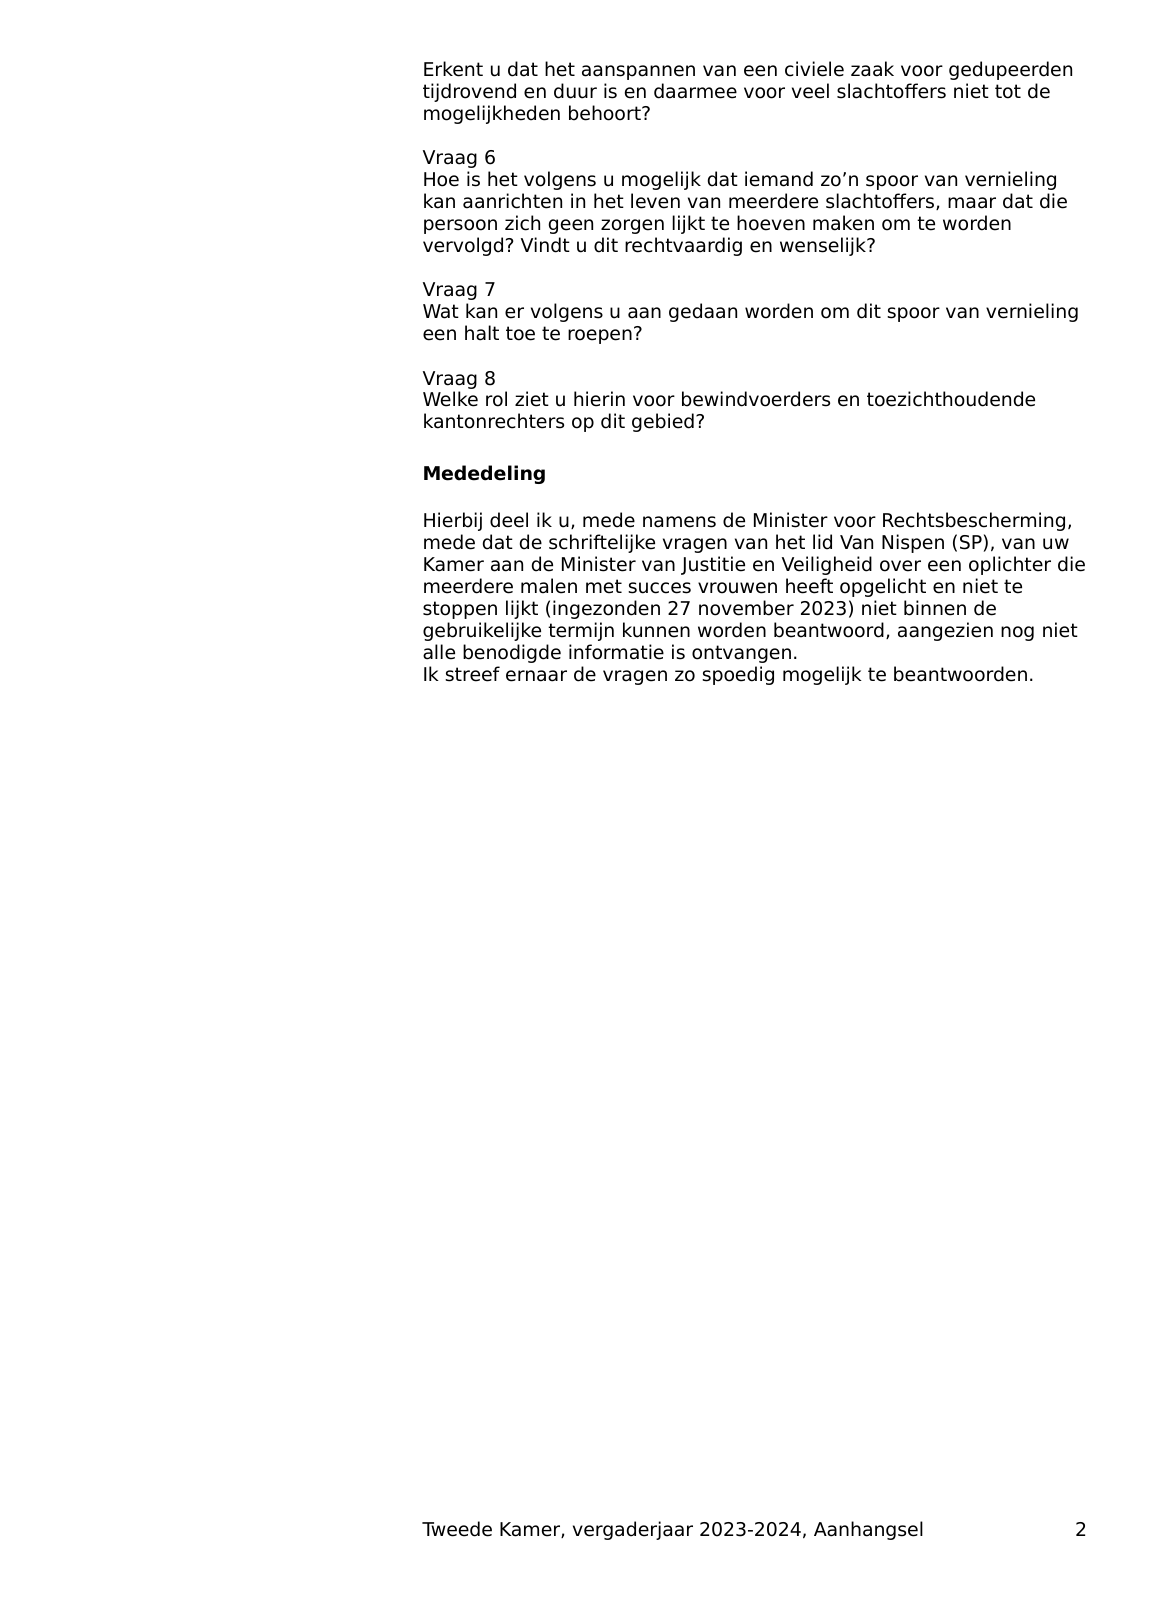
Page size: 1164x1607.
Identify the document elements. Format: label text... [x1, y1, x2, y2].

text Welke rol ziet u hierin voor bewindvoerders en toezichthoudende kantonrechters op dit gebied? [422, 389, 1087, 433]
subtitle Mededeling [422, 463, 1087, 485]
text Vraag 6 [422, 147, 1087, 169]
text Erkent u dat het aanspannen van een civiele zaak voor gedupeerden tijdrovend en duur is en daarmee voor veel slachtoffers niet tot de mogelijkheden behoort? [422, 59, 1087, 125]
text Wat kan er volgens u aan gedaan worden om dit spoor van vernieling een halt toe te roepen? [422, 301, 1087, 345]
text Hierbij deel ik u, mede namens de Minister voor Rechtsbescherming, mede dat de schriftelijke vragen van het lid Van Nispen (SP), van uw Kamer aan de Minister van Justitie en Veiligheid over een oplichter die meerdere malen met succes vrouwen heeft opgelicht en niet te stoppen lijkt (ingezonden 27 november 2023) niet binnen de gebruikelijke termijn kunnen worden beantwoord, aangezien nog niet alle benodigde informatie is ontvangen. [422, 510, 1087, 664]
text Hoe is het volgens u mogelijk dat iemand zo’n spoor van vernieling kan aanrichten in het leven van meerdere slachtoffers, maar dat die persoon zich geen zorgen lijkt te hoeven maken om te worden vervolgd? Vindt u dit rechtvaardig en wenselijk? [422, 169, 1087, 257]
text Ik streef ernaar de vragen zo spoedig mogelijk te beantwoorden. [422, 664, 1087, 686]
text Vraag 8 [422, 367, 1087, 389]
text Vraag 7 [422, 279, 1087, 301]
